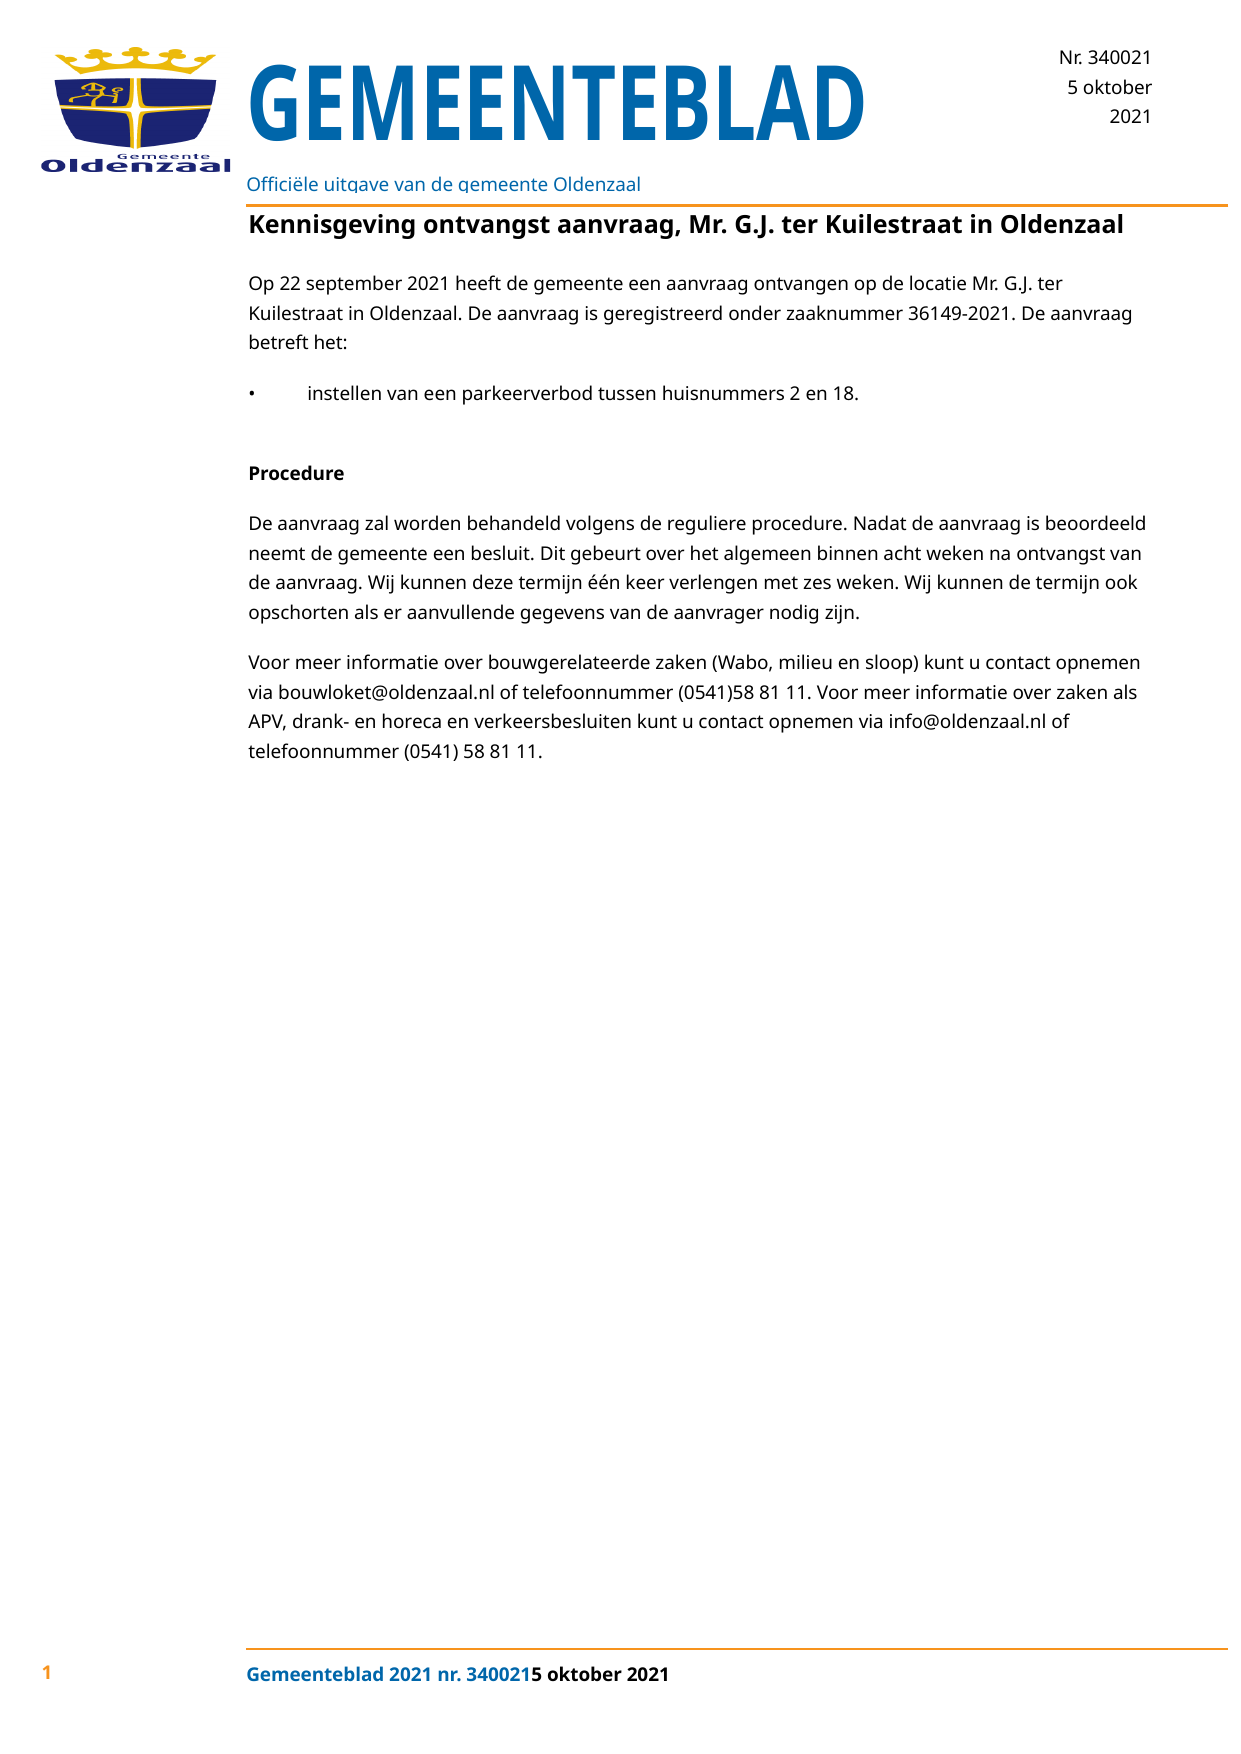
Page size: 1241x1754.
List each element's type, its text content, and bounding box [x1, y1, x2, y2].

picture [41, 47, 231, 172]
list instellen van een parkeerverbod tussen huisnummers 2 en 18. [248, 380, 1152, 406]
text Procedure [248, 460, 1152, 486]
text Op 22 september 2021 heeft de gemeente een aanvraag ontvangen op de locatie Mr. G.J. ter Kuilestraat in Oldenzaal. De aanvraag is geregistreerd onder zaaknummer 36149-2021. De aanvraag betreft het: [248, 270, 1152, 355]
text Kennisgeving ontvangst aanvraag, Mr. G.J. ter Kuilestraat in Oldenzaal [248, 207, 1152, 241]
text De aanvraag zal worden behandeld volgens de reguliere procedure. Nadat de aanvraag is beoordeeld neemt de gemeente een besluit. Dit gebeurt over het algemeen binnen acht weken na ontvangst van de aanvraag. Wij kunnen deze termijn één keer verlengen met zes weken. Wij kunnen de termijn ook opschorten als er aanvullende gegevens van de aanvrager nodig zijn. [248, 510, 1152, 625]
text Voor meer informatie over bouwgerelateerde zaken (Wabo, milieu en sloop) kunt u contact opnemen via bouwloket@oldenzaal.nl of telefoonnummer (0541)58 81 11. Voor meer informatie over zaken als APV, drank- en horeca en verkeersbesluiten kunt u contact opnemen via info@oldenzaal.nl of telefoonnummer (0541) 58 81 11. [248, 649, 1152, 764]
